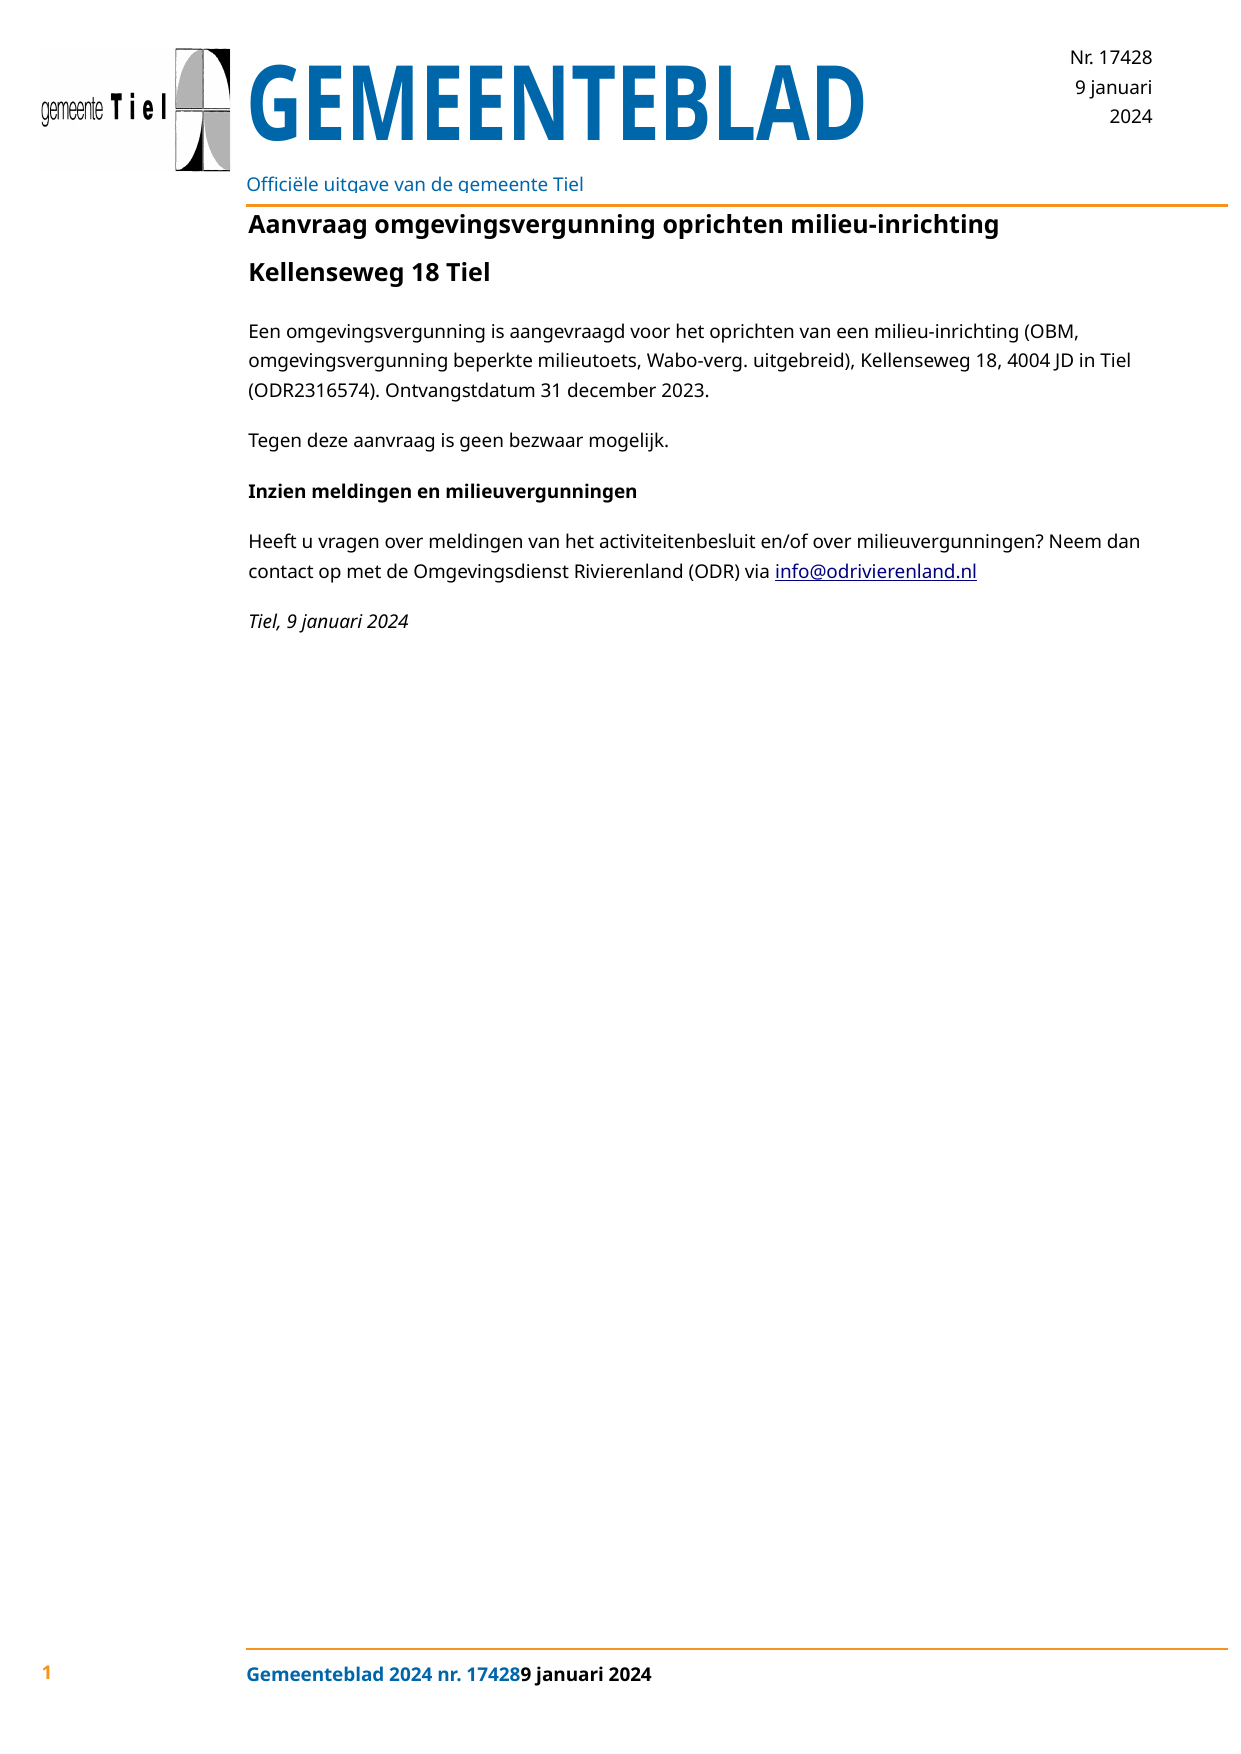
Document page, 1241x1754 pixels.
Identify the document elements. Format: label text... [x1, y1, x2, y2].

text Aanvraag omgevingsvergunning oprichten milieu-inrichting Kellenseweg 18 Tiel [248, 207, 1152, 288]
text Een omgevingsvergunning is aangevraagd voor het oprichten van een milieu-inrichting (OBM, omgevingsvergunning beperkte milieutoets, Wabo-verg. uitgebreid), Kellenseweg 18, 4004 JD in Tiel (ODR2316574). Ontvangstdatum 31 december 2023. [248, 318, 1152, 403]
text Tiel, 9 januari 2024 [248, 608, 1152, 634]
text Tegen deze aanvraag is geen bezwaar mogelijk. [248, 427, 1152, 453]
picture [41, 47, 231, 172]
text Heeft u vragen over meldingen van het activiteitenbesluit en/of over milieuvergunningen? Neem dan contact op met de Omgevingsdienst Rivierenland (ODR) via info@odrivierenland.nl [248, 528, 1152, 584]
text Inzien meldingen en milieuvergunningen [248, 478, 1152, 504]
